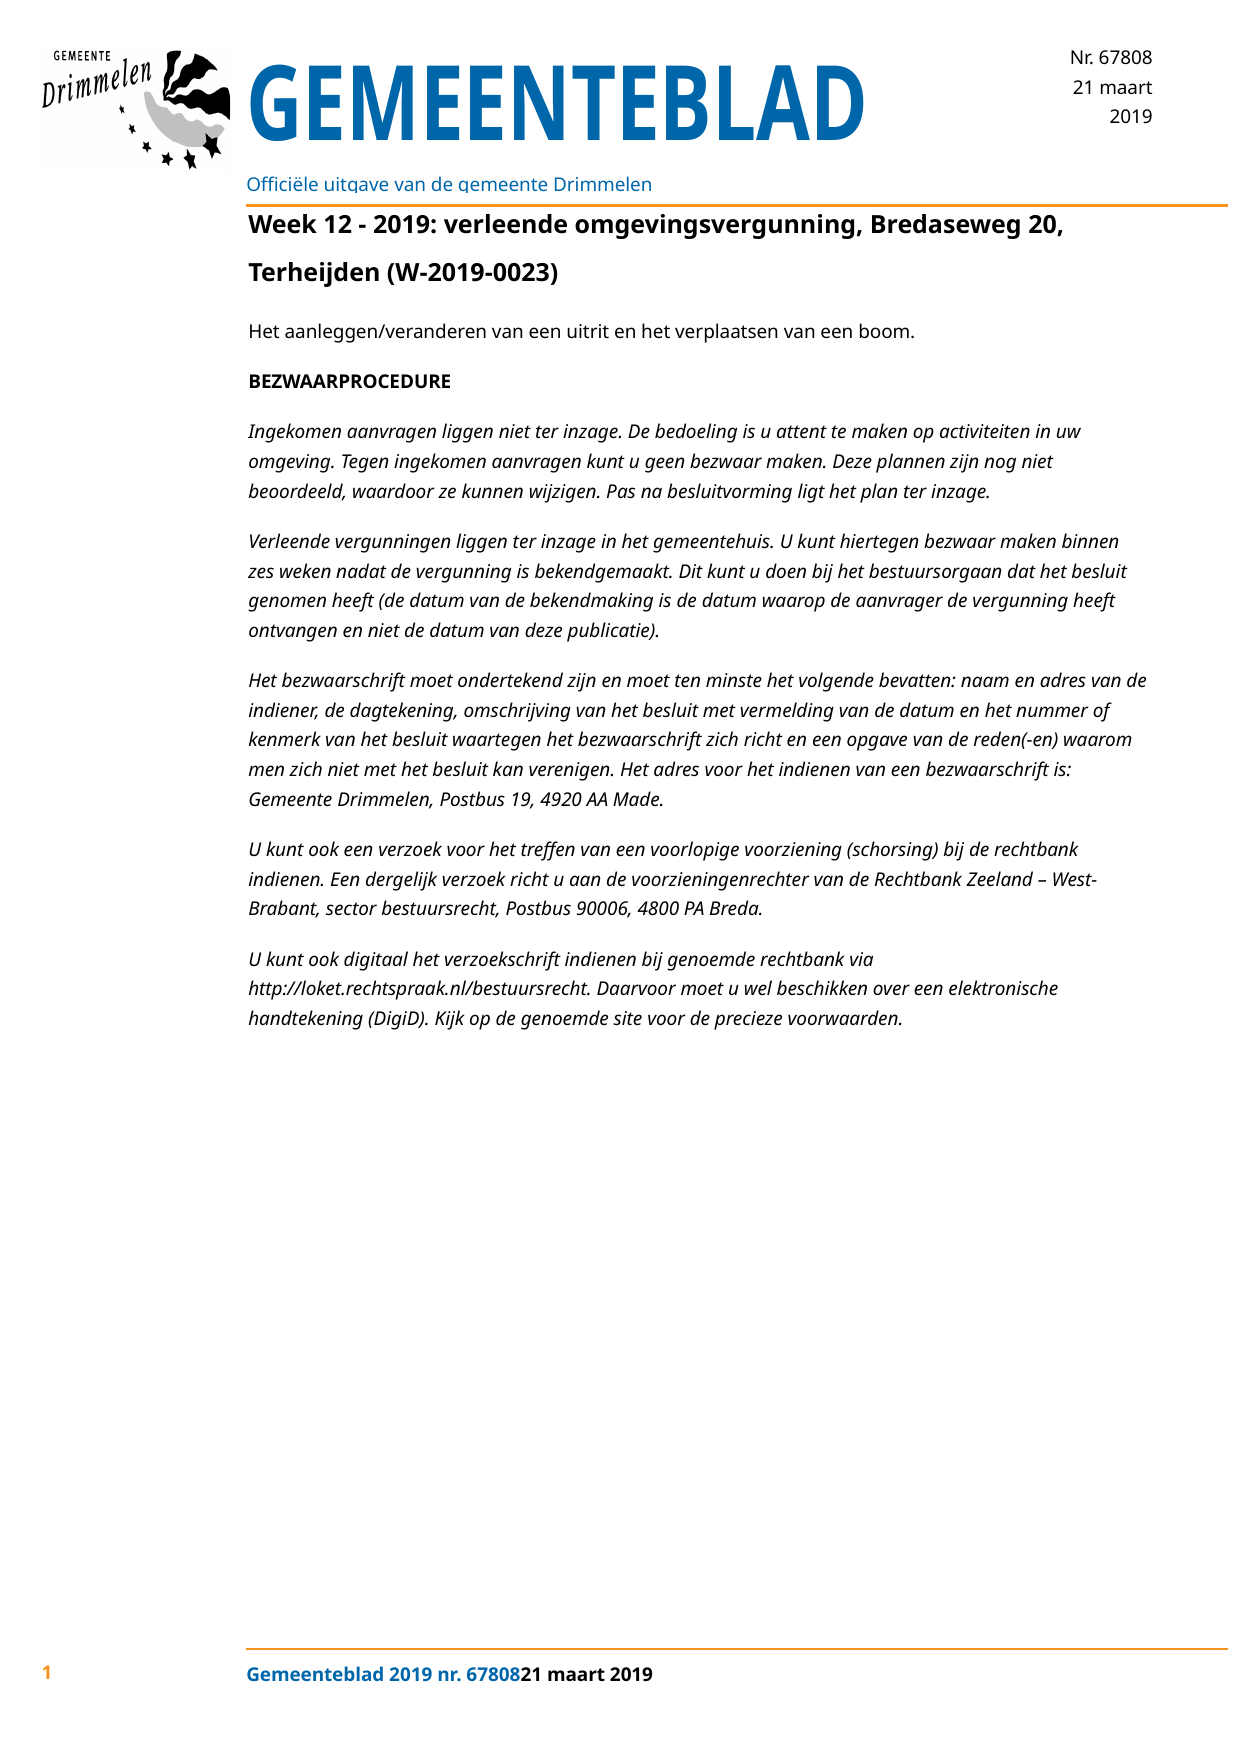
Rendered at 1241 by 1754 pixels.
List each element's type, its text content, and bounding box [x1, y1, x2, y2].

picture [41, 47, 231, 172]
text U kunt ook digitaal het verzoekschrift indienen bij genoemde rechtbank via http://loket.rechtspraak.nl/bestuursrecht. Daarvoor moet u wel beschikken over een elektronische handtekening (DigiD). Kijk op de genoemde site voor de precieze voorwaarden. [248, 946, 1152, 1031]
text BEZWAARPROCEDURE [248, 368, 1152, 394]
text Verleende vergunningen liggen ter inzage in het gemeentehuis. U kunt hiertegen bezwaar maken binnen zes weken nadat de vergunning is bekendgemaakt. Dit kunt u doen bij het bestuursorgaan dat het besluit genomen heeft (de datum van de bekendmaking is de datum waarop de aanvrager de vergunning heeft ontvangen en niet de datum van deze publicatie). [248, 528, 1152, 643]
text U kunt ook een verzoek voor het treffen van een voorlopige voorziening (schorsing) bij de rechtbank indienen. Een dergelijk verzoek richt u aan de voorzieningenrechter van de Rechtbank Zeeland – West-Brabant, sector bestuursrecht, Postbus 90006, 4800 PA Breda. [248, 836, 1152, 921]
text Het bezwaarschrift moet ondertekend zijn en moet ten minste het volgende bevatten: naam en adres van de indiener, de dagtekening, omschrijving van het besluit met vermelding van de datum en het nummer of kenmerk van het besluit waartegen het bezwaarschrift zich richt en een opgave van de reden(-en) waarom men zich niet met het besluit kan verenigen. Het adres voor het indienen van een bezwaarschrift is: Gemeente Drimmelen, Postbus 19, 4920 AA Made. [248, 667, 1152, 812]
text Het aanleggen/veranderen van een uitrit en het verplaatsen van een boom. [248, 318, 1152, 344]
text Week 12 - 2019: verleende omgevingsvergunning, Bredaseweg 20, Terheijden (W-2019-0023) [248, 207, 1152, 288]
text Ingekomen aanvragen liggen niet ter inzage. De bedoeling is u attent te maken op activiteiten in uw omgeving. Tegen ingekomen aanvragen kunt u geen bezwaar maken. Deze plannen zijn nog niet beoordeeld, waardoor ze kunnen wijzigen. Pas na besluitvorming ligt het plan ter inzage. [248, 419, 1152, 504]
